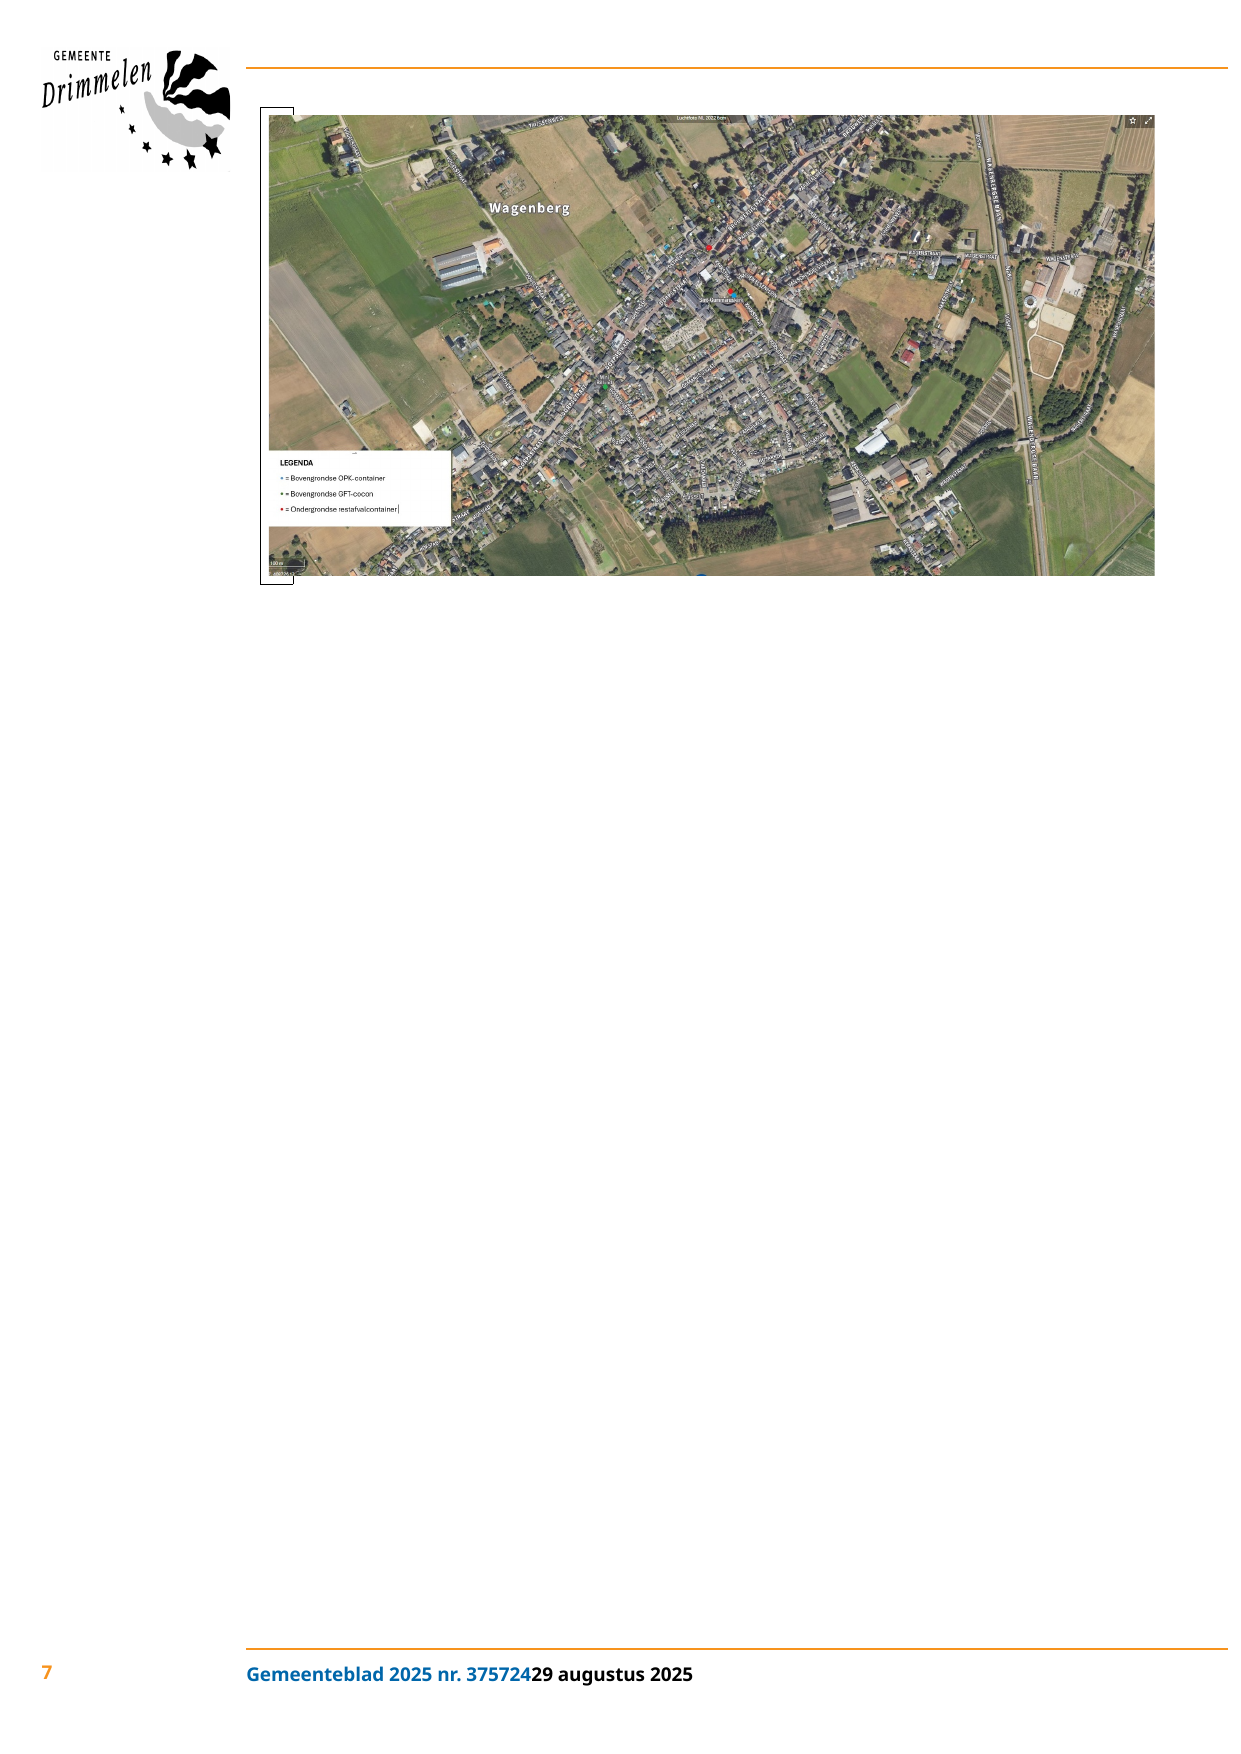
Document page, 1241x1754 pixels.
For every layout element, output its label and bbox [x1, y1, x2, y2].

picture [41, 47, 231, 172]
picture [268, 115, 1155, 576]
